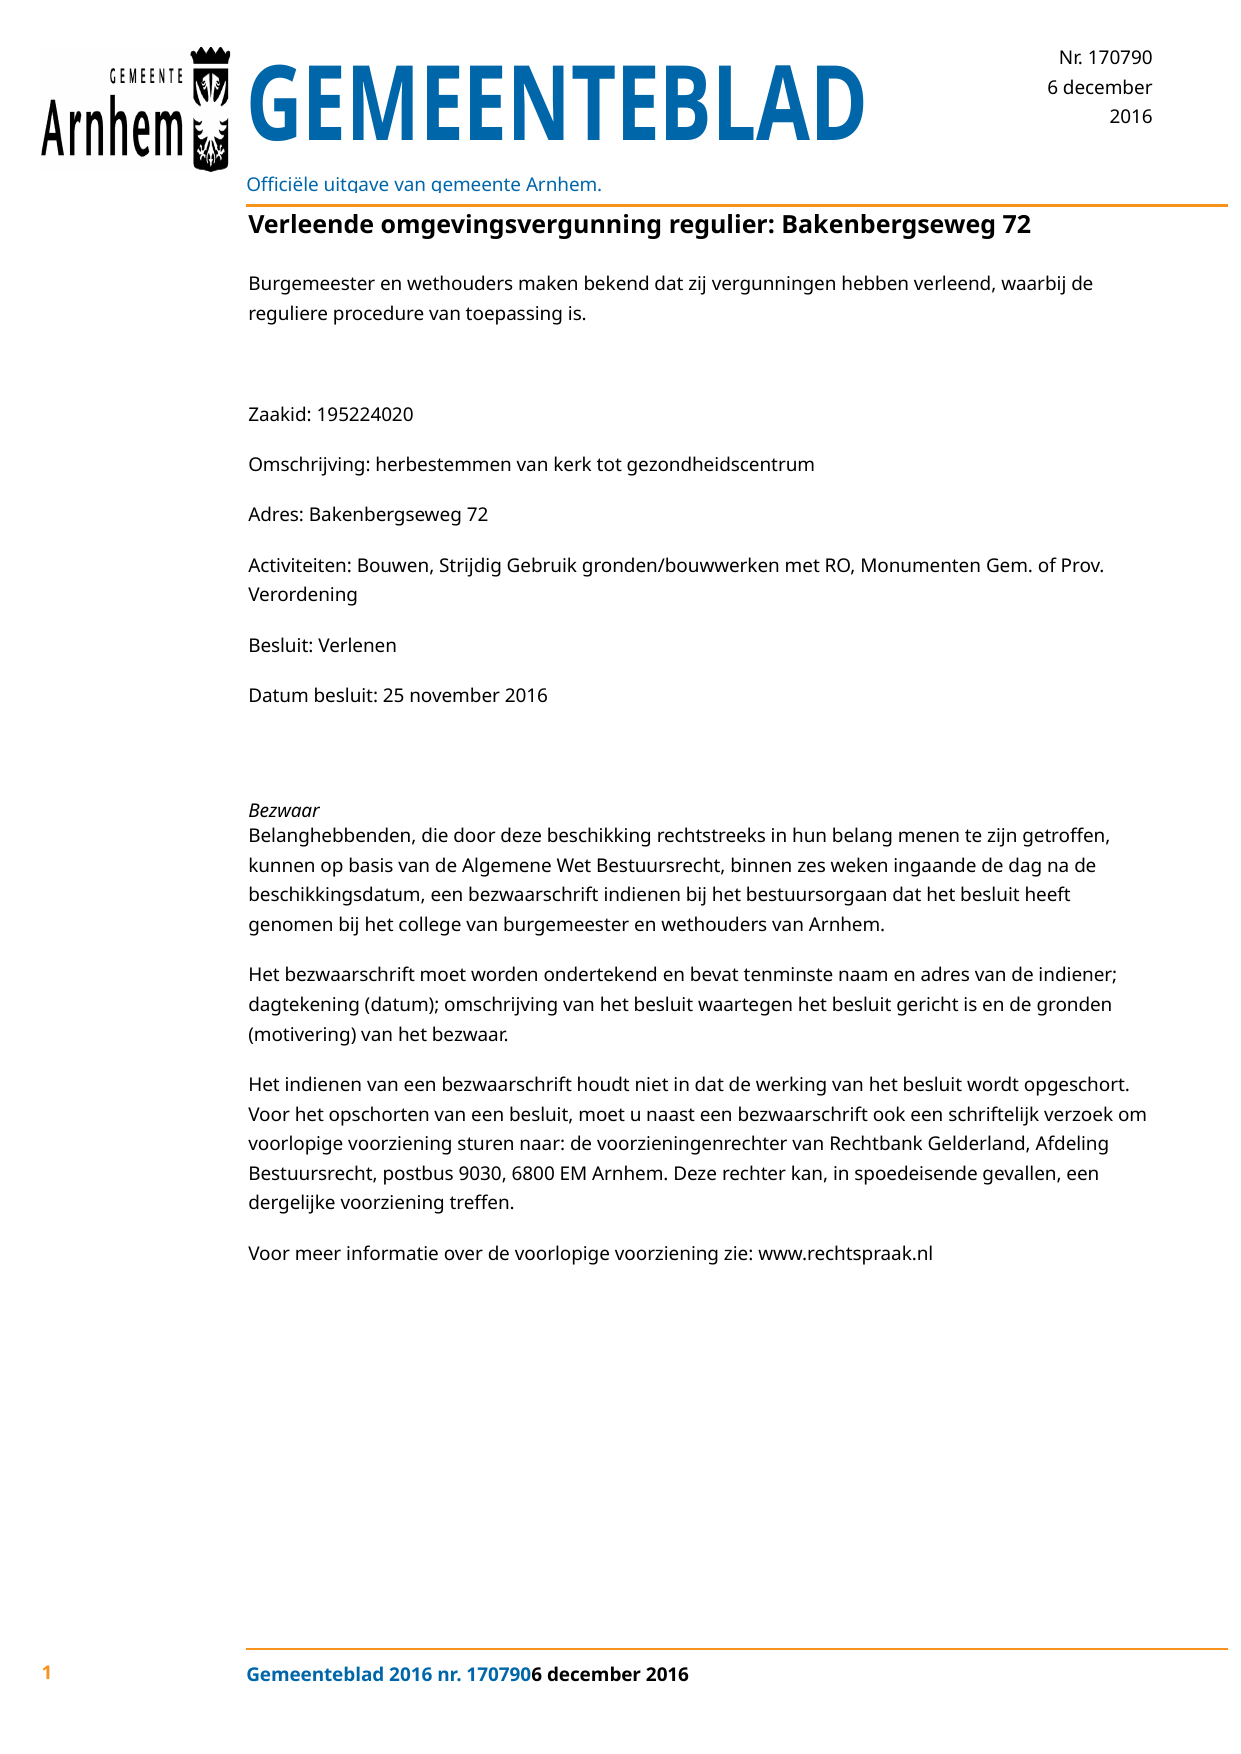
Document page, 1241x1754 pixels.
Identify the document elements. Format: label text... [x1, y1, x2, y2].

text Omschrijving: herbestemmen van kerk tot gezondheidscentrum [248, 451, 1152, 477]
text Zaakid: 195224020 [248, 401, 1152, 426]
picture [41, 47, 231, 172]
text Bezwaar [248, 797, 1152, 822]
text Datum besluit: 25 november 2016 [248, 682, 1152, 708]
text Het indienen van een bezwaarschrift houdt niet in dat de werking van het besluit wordt opgeschort. Voor het opschorten van een besluit, moet u naast een bezwaarschrift ook een schriftelijk verzoek om voorlopige voorziening sturen naar: de voorzieningenrechter van Rechtbank Gelderland, Afdeling Bestuursrecht, postbus 9030, 6800 EM Arnhem. Deze rechter kan, in spoedeisende gevallen, een dergelijke voorziening treffen. [248, 1071, 1152, 1215]
text Verleende omgevingsvergunning regulier: Bakenbergseweg 72 [248, 207, 1152, 241]
text Belanghebbenden, die door deze beschikking rechtstreeks in hun belang menen te zijn getroffen, kunnen op basis van de Algemene Wet Bestuursrecht, binnen zes weken ingaande de dag na de beschikkingsdatum, een bezwaarschrift indienen bij het bestuursorgaan dat het besluit heeft genomen bij het college van burgemeester en wethouders van Arnhem. [248, 822, 1152, 937]
text Activiteiten: Bouwen, Strijdig Gebruik gronden/bouwwerken met RO, Monumenten Gem. of Prov. Verordening [248, 552, 1152, 607]
text Adres: Bakenbergseweg 72 [248, 502, 1152, 527]
text Voor meer informatie over de voorlopige voorziening zie: www.rechtspraak.nl [248, 1240, 1152, 1266]
text Het bezwaarschrift moet worden ondertekend en bevat tenminste naam en adres van de indiener; dagtekening (datum); omschrijving van het besluit waartegen het besluit gericht is en de gronden (motivering) van het bezwaar. [248, 962, 1152, 1047]
text Besluit: Verlenen [248, 632, 1152, 658]
text Burgemeester en wethouders maken bekend dat zij vergunningen hebben verleend, waarbij de reguliere procedure van toepassing is. [248, 270, 1152, 326]
